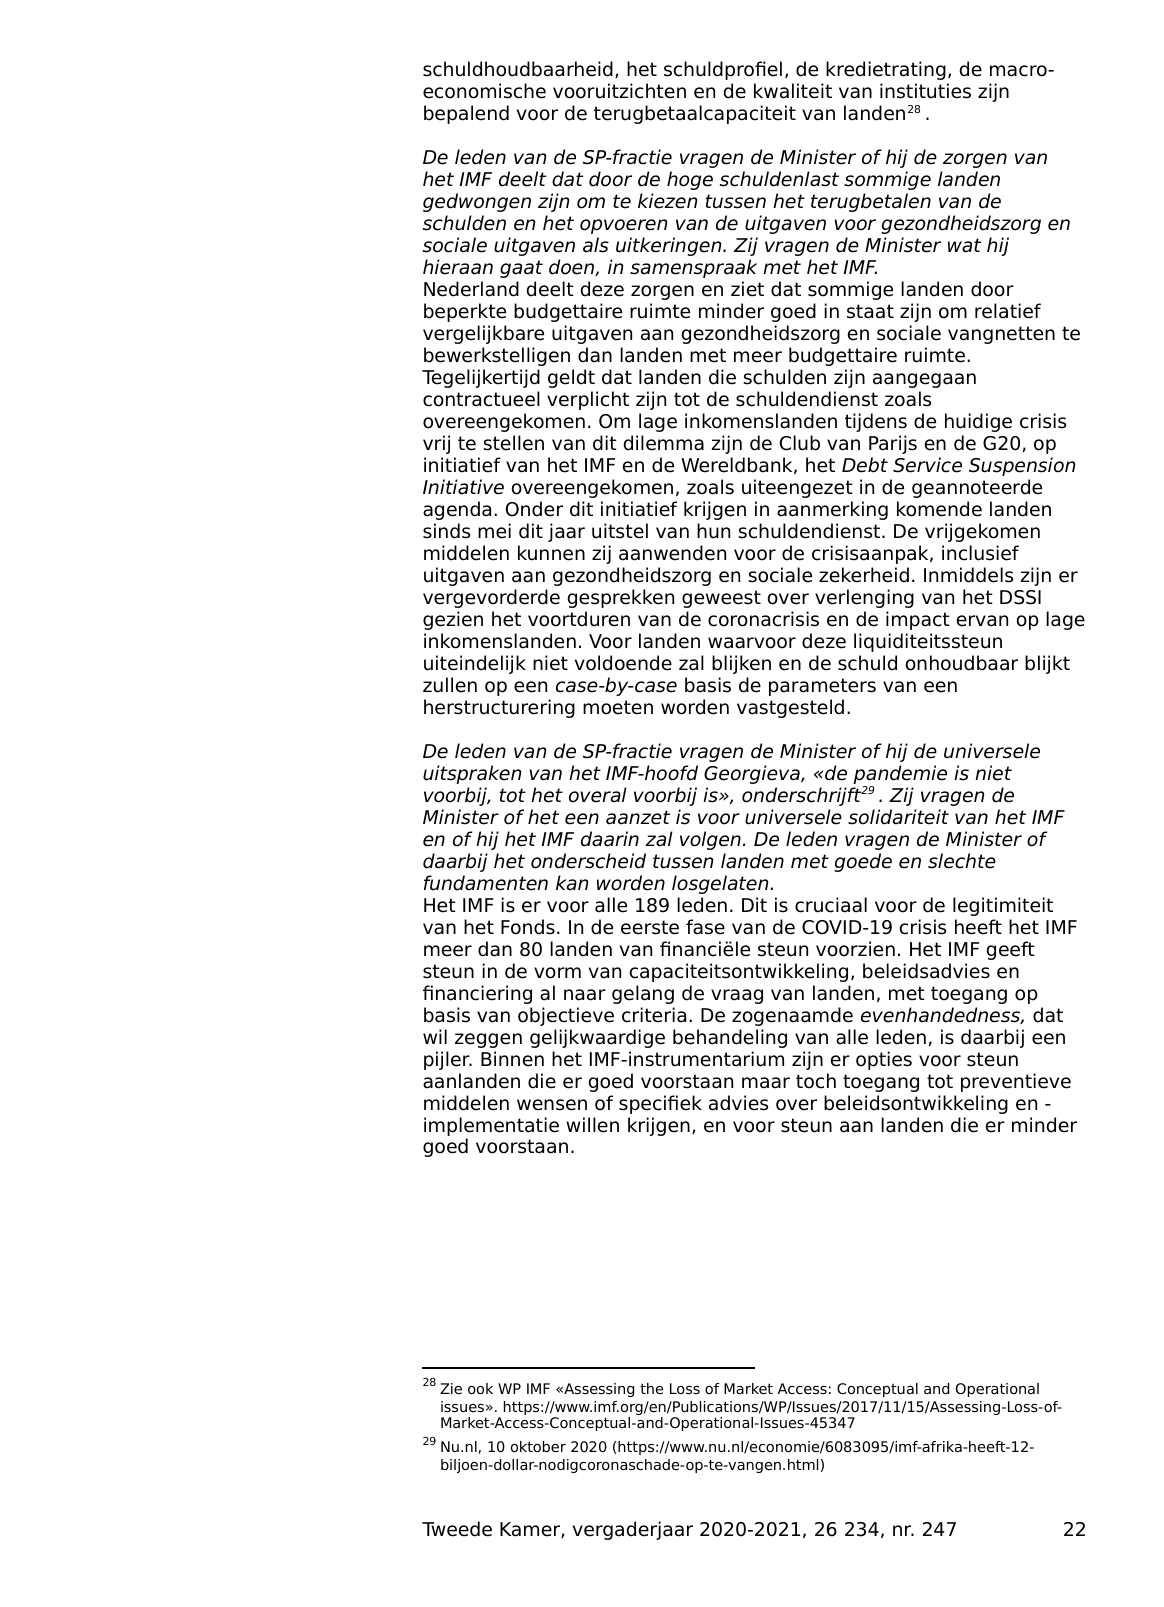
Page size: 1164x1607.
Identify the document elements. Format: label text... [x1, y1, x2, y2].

text De leden van de SP-fractie vragen de Minister of hij de zorgen van het IMF deelt dat door de hoge schuldenlast sommige landen gedwongen zijn om te kiezen tussen het terugbetalen van de schulden en het opvoeren van de uitgaven voor gezondheidszorg en sociale uitgaven als uitkeringen. Zij vragen de Minister wat hij hieraan gaat doen, in samenspraak met het IMF. [422, 147, 1087, 279]
text Zie ook WP IMF «Assessing the Loss of Market Access: Conceptual and Operational issues». https://www.imf.org/en/Publications/WP/Issues/2017/11/15/Assessing-Loss-of-Market-Access-Conceptual-and-Operational-Issues-45347 [422, 1377, 1087, 1432]
text schuldhoudbaarheid, het schuldprofiel, de kredietrating, de macro-economische vooruitzichten en de kwaliteit van instituties zijn bepalend voor de terugbetaalcapaciteit van landen. [422, 59, 1087, 125]
text Het IMF is er voor alle 189 leden. Dit is cruciaal voor de legitimiteit van het Fonds. In de eerste fase van de COVID-19 crisis heeft het IMF meer dan 80 landen van financiële steun voorzien. Het IMF geeft steun in de vorm van capaciteitsontwikkeling, beleidsadvies en financiering al naar gelang de vraag van landen, met toegang op basis van objectieve criteria. De zogenaamde evenhandedness, dat wil zeggen gelijkwaardige behandeling van alle leden, is daarbij een pijler. Binnen het IMF-instrumentarium zijn er opties voor steun aanlanden die er goed voorstaan maar toch toegang tot preventieve middelen wensen of specifiek advies over beleidsontwikkeling en -implementatie willen krijgen, en voor steun aan landen die er minder goed voorstaan. [422, 895, 1087, 1158]
text De leden van de SP-fractie vragen de Minister of hij de universele uitspraken van het IMF-hoofd Georgieva, «de pandemie is niet voorbij, tot het overal voorbij is», onderschrijft. Zij vragen de Minister of het een aanzet is voor universele solidariteit van het IMF en of hij het IMF daarin zal volgen. De leden vragen de Minister of daarbij het onderscheid tussen landen met goede en slechte fundamenten kan worden losgelaten. [422, 741, 1087, 895]
text Nederland deelt deze zorgen en ziet dat sommige landen door beperkte budgettaire ruimte minder goed in staat zijn om relatief vergelijkbare uitgaven aan gezondheidszorg en sociale vangnetten te bewerkstelligen dan landen met meer budgettaire ruimte. Tegelijkertijd geldt dat landen die schulden zijn aangegaan contractueel verplicht zijn tot de schuldendienst zoals overeengekomen. Om lage inkomenslanden tijdens de huidige crisis vrij te stellen van dit dilemma zijn de Club van Parijs en de G20, op initiatief van het IMF en de Wereldbank, het Debt Service Suspension Initiative overeengekomen, zoals uiteengezet in de geannoteerde agenda. Onder dit initiatief krijgen in aanmerking komende landen sinds mei dit jaar uitstel van hun schuldendienst. De vrijgekomen middelen kunnen zij aanwenden voor de crisisaanpak, inclusief uitgaven aan gezondheidszorg en sociale zekerheid. Inmiddels zijn er vergevorderde gesprekken geweest over verlenging van het DSSI gezien het voortduren van de coronacrisis en de impact ervan op lage inkomenslanden. Voor landen waarvoor deze liquiditeitssteun uiteindelijk niet voldoende zal blijken en de schuld onhoudbaar blijkt zullen op een case-by-case basis de parameters van een herstructurering moeten worden vastgesteld. [422, 279, 1087, 719]
text Nu.nl, 10 oktober 2020 (https://www.nu.nl/economie/6083095/imf-afrika-heeft-12-biljoen-dollar-nodigcoronaschade-op-te-vangen.html) [422, 1435, 1087, 1474]
